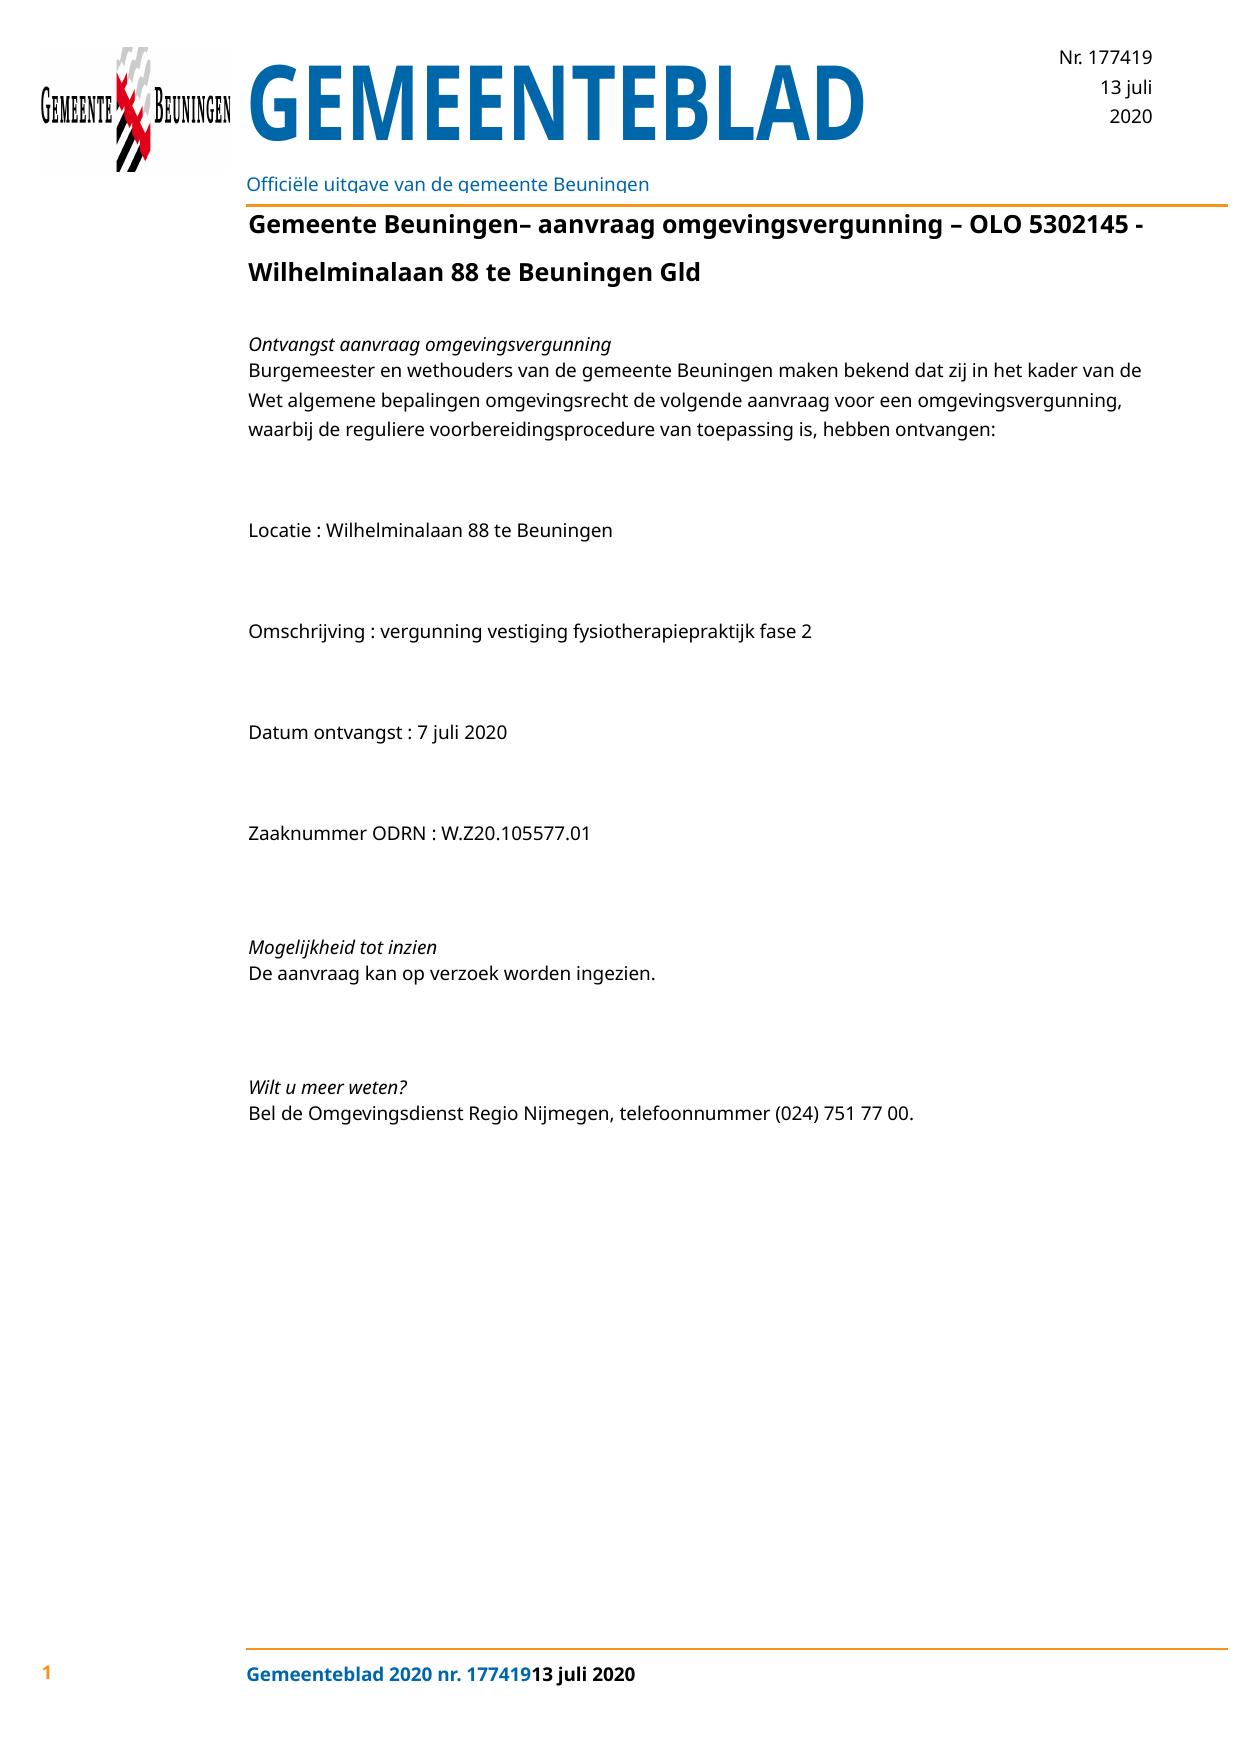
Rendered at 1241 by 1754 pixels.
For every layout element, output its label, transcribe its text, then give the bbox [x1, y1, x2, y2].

text Omschrijving : vergunning vestiging fysiotherapiepraktijk fase 2 [248, 618, 1152, 644]
text Ontvangst aanvraag omgevingsvergunning [248, 331, 1152, 357]
text Gemeente Beuningen– aanvraag omgevingsvergunning – OLO 5302145 - Wilhelminalaan 88 te Beuningen Gld [248, 207, 1152, 288]
text Bel de Omgevingsdienst Regio Nijmegen, telefoonnummer (024) 751 77 00. [248, 1100, 1152, 1126]
text Zaaknummer ODRN : W.Z20.105577.01 [248, 820, 1152, 845]
text Wilt u meer weten? [248, 1074, 1152, 1100]
text De aanvraag kan op verzoek worden ingezien. [248, 960, 1152, 986]
text Datum ontvangst : 7 juli 2020 [248, 719, 1152, 744]
text Locatie : Wilhelminalaan 88 te Beuningen [248, 517, 1152, 543]
picture [41, 47, 231, 172]
text Burgemeester en wethouders van de gemeente Beuningen maken bekend dat zij in het kader van de Wet algemene bepalingen omgevingsrecht de volgende aanvraag voor een omgevingsvergunning, waarbij de reguliere voorbereidingsprocedure van toepassing is, hebben ontvangen: [248, 357, 1152, 442]
text Mogelijkheid tot inzien [248, 934, 1152, 960]
